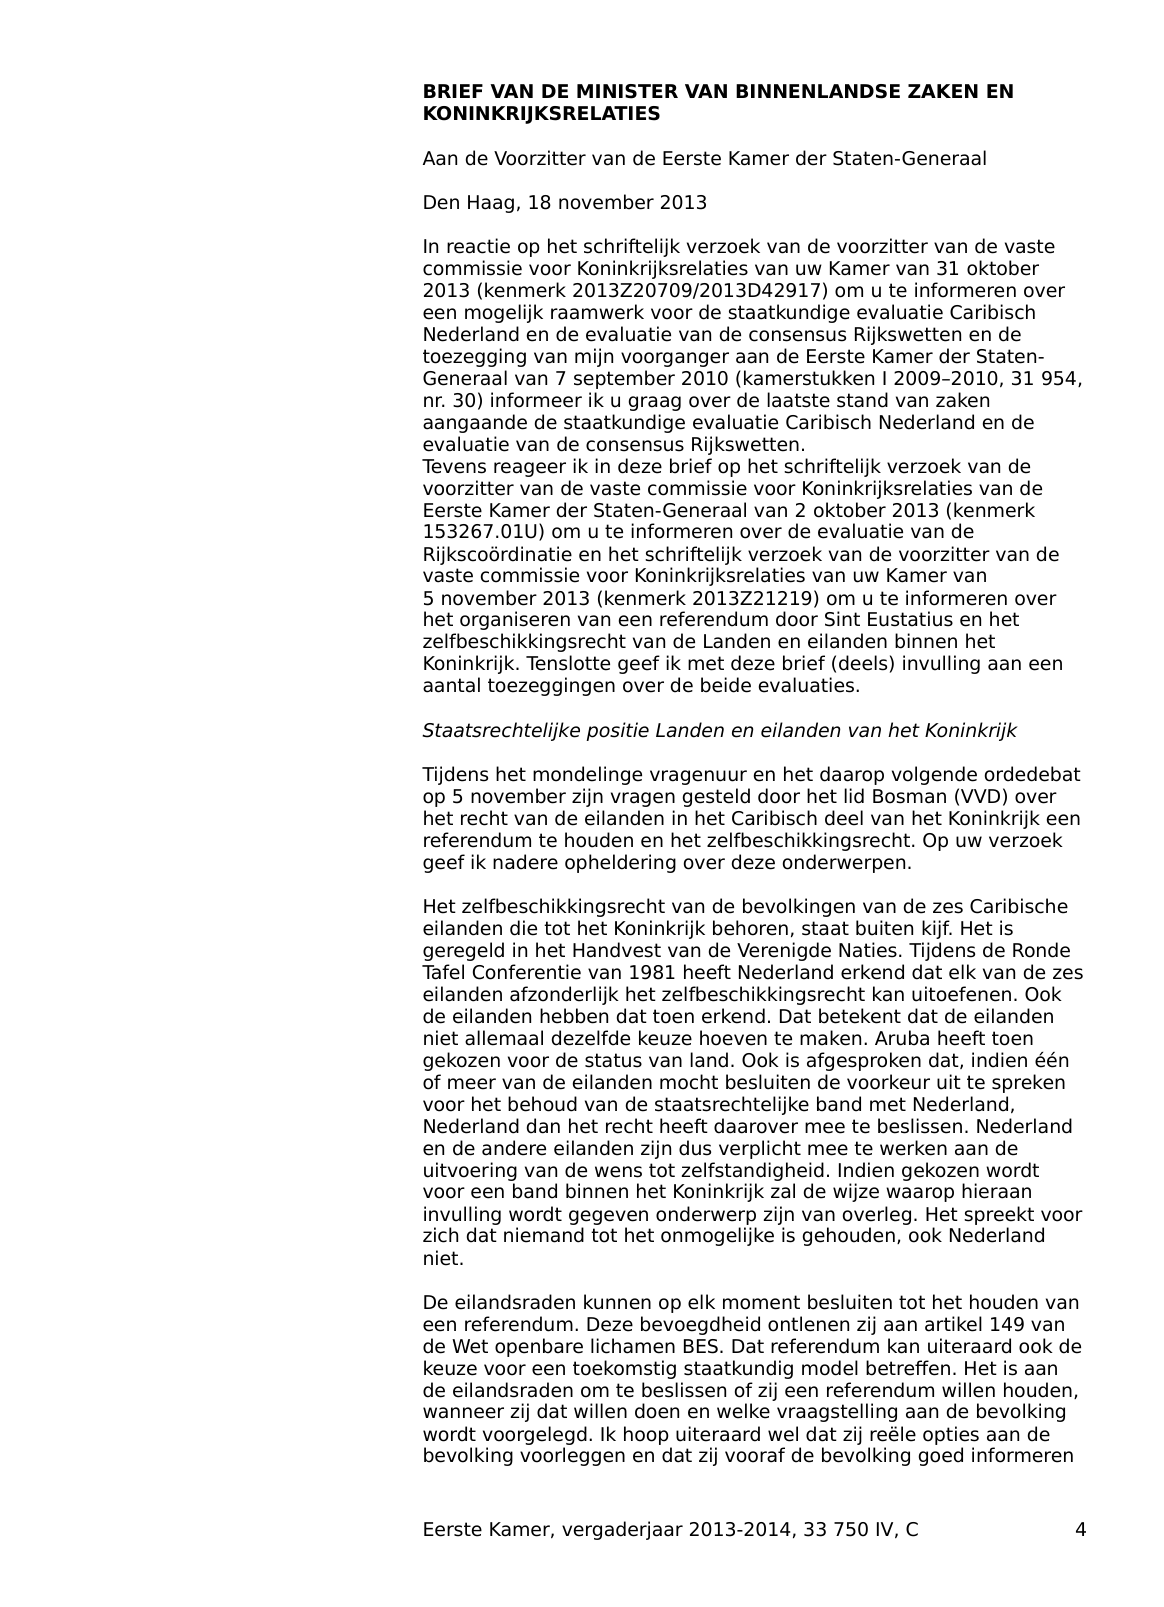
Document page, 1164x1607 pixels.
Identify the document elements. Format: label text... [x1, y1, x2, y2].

text Tevens reageer ik in deze brief op het schriftelijk verzoek van de voorzitter van de vaste commissie voor Koninkrijksrelaties van de Eerste Kamer der Staten-Generaal van 2 oktober 2013 (kenmerk 153267.01U) om u te informeren over de evaluatie van de Rijkscoördinatie en het schriftelijk verzoek van de voorzitter van de vaste commissie voor Koninkrijksrelaties van uw Kamer van 5 november 2013 (kenmerk 2013Z21219) om u te informeren over het organiseren van een referendum door Sint Eustatius en het zelfbeschikkingsrecht van de Landen en eilanden binnen het Koninkrijk. Tenslotte geef ik met deze brief (deels) invulling aan een aantal toezeggingen over de beide evaluaties. [422, 456, 1087, 697]
text Aan de Voorzitter van de Eerste Kamer der Staten-Generaal [422, 147, 1087, 169]
subtitle BRIEF VAN DE MINISTER VAN BINNENLANDSE ZAKEN EN KONINKRIJKSRELATIES [422, 81, 1087, 125]
text Tijdens het mondelinge vragenuur en het daarop volgende ordedebat op 5 november zijn vragen gesteld door het lid Bosman (VVD) over het recht van de eilanden in het Caribisch deel van het Koninkrijk een referendum te houden en het zelfbeschikkingsrecht. Op uw verzoek geef ik nadere opheldering over deze onderwerpen. [422, 764, 1087, 873]
text In reactie op het schriftelijk verzoek van de voorzitter van de vaste commissie voor Koninkrijksrelaties van uw Kamer van 31 oktober 2013 (kenmerk 2013Z20709/2013D42917) om u te informeren over een mogelijk raamwerk voor de staatkundige evaluatie Caribisch Nederland en de evaluatie van de consensus Rijkswetten en de toezegging van mijn voorganger aan de Eerste Kamer der Staten-Generaal van 7 september 2010 (kamerstukken I 2009–2010, 31 954, nr. 30) informeer ik u graag over de laatste stand van zaken aangaande de staatkundige evaluatie Caribisch Nederland en de evaluatie van de consensus Rijkswetten. [422, 236, 1087, 456]
text De eilandsraden kunnen op elk moment besluiten tot het houden van een referendum. Deze bevoegdheid ontlenen zij aan artikel 149 van de Wet openbare lichamen BES. Dat referendum kan uiteraard ook de keuze voor een toekomstig staatkundig model betreffen. Het is aan de eilandsraden om te beslissen of zij een referendum willen houden, wanneer zij dat willen doen en welke vraagstelling aan de bevolking wordt voorgelegd. Ik hoop uiteraard wel dat zij reële opties aan de bevolking voorleggen en dat zij vooraf de bevolking goed informeren [422, 1292, 1087, 1467]
subtitle Staatsrechtelijke positie Landen en eilanden van het Koninkrijk [422, 719, 1087, 741]
text Den Haag, 18 november 2013 [422, 192, 1087, 213]
text Het zelfbeschikkingsrecht van de bevolkingen van de zes Caribische eilanden die tot het Koninkrijk behoren, staat buiten kijf. Het is geregeld in het Handvest van de Verenigde Naties. Tijdens de Ronde Tafel Conferentie van 1981 heeft Nederland erkend dat elk van de zes eilanden afzonderlijk het zelfbeschikkingsrecht kan uitoefenen. Ook de eilanden hebben dat toen erkend. Dat betekent dat de eilanden niet allemaal dezelfde keuze hoeven te maken. Aruba heeft toen gekozen voor de status van land. Ook is afgesproken dat, indien één of meer van de eilanden mocht besluiten de voorkeur uit te spreken voor het behoud van de staatsrechtelijke band met Nederland, Nederland dan het recht heeft daarover mee te beslissen. Nederland en de andere eilanden zijn dus verplicht mee te werken aan de uitvoering van de wens tot zelfstandigheid. Indien gekozen wordt voor een band binnen het Koninkrijk zal de wijze waarop hieraan invulling wordt gegeven onderwerp zijn van overleg. Het spreekt voor zich dat niemand tot het onmogelijke is gehouden, ook Nederland niet. [422, 896, 1087, 1269]
